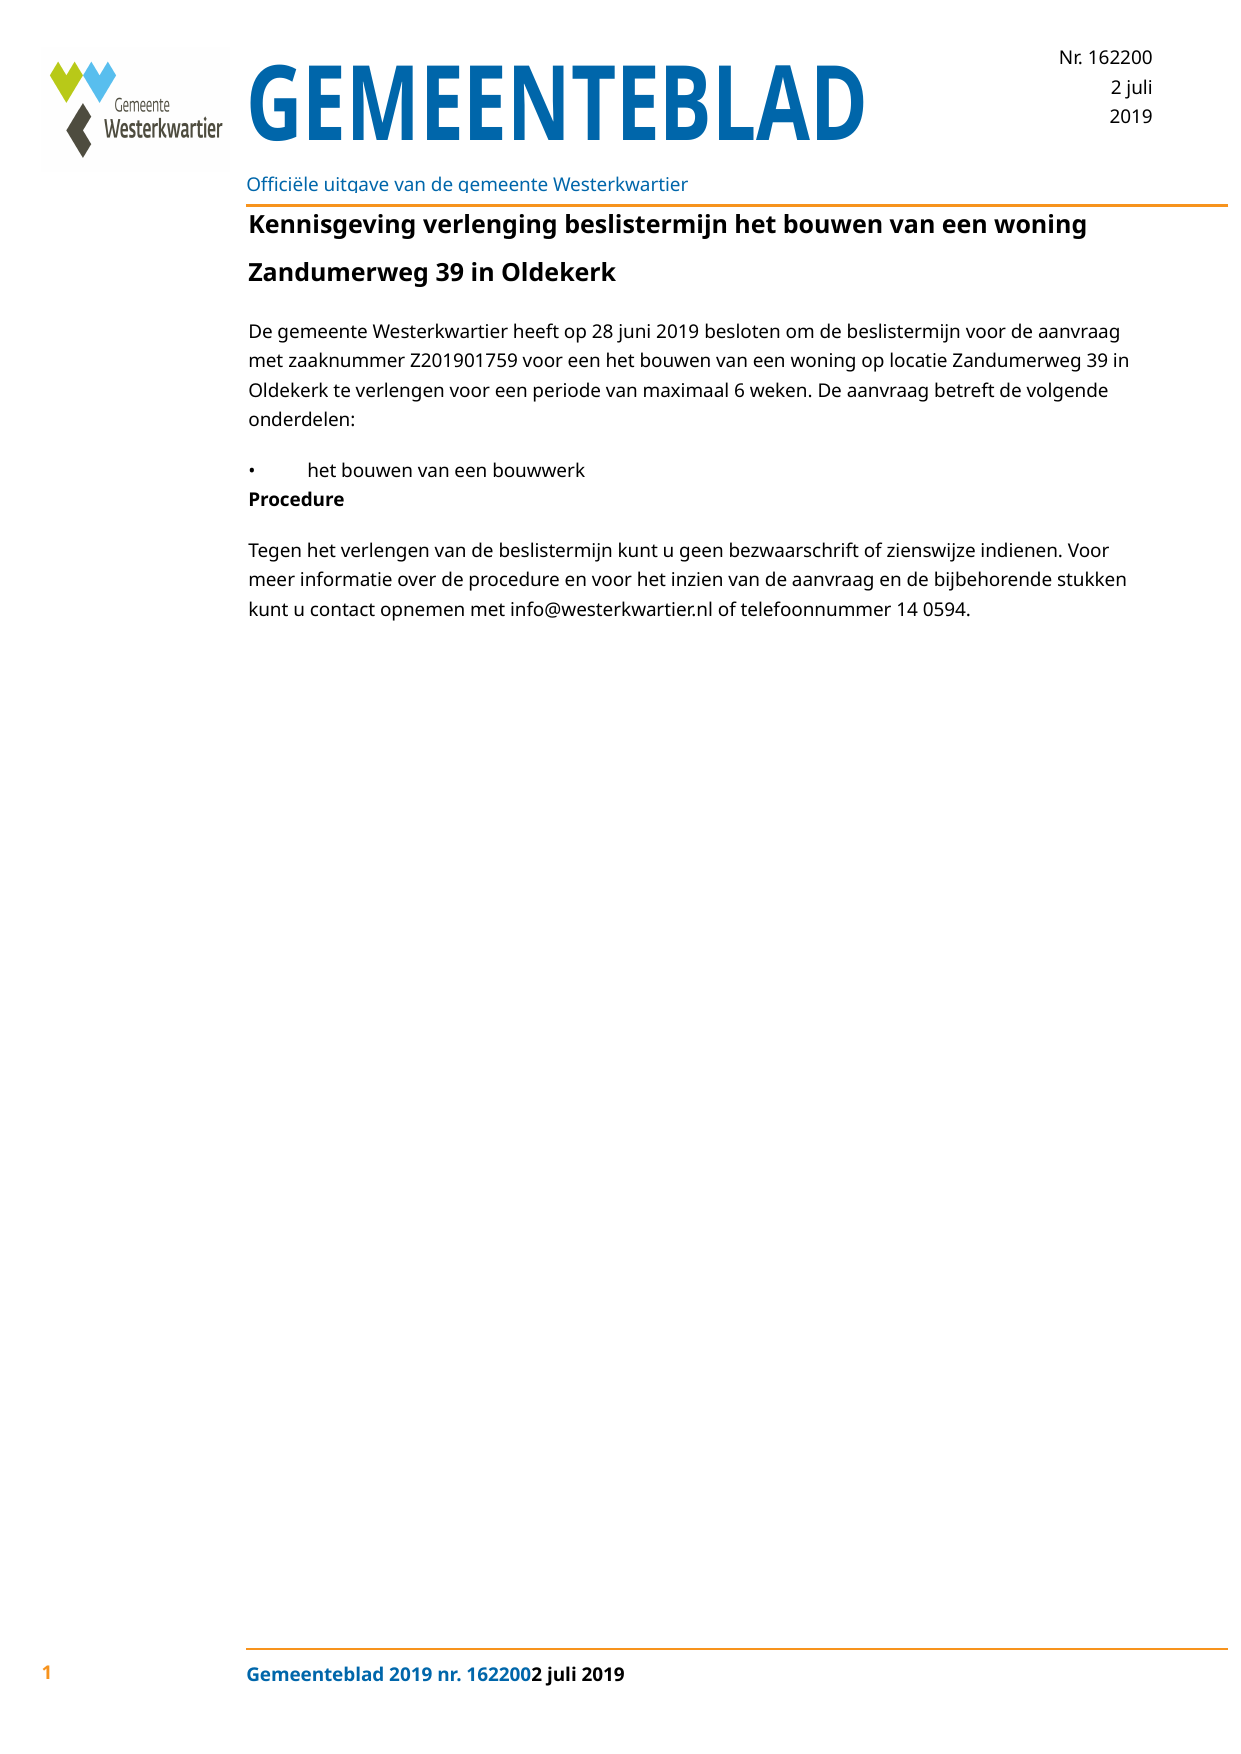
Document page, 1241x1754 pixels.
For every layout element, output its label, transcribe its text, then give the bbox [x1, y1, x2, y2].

list het bouwen van een bouwwerk [248, 457, 1152, 483]
text De gemeente Westerkwartier heeft op 28 juni 2019 besloten om de beslistermijn voor de aanvraag met zaaknummer Z201901759 voor een het bouwen van een woning op locatie Zandumerweg 39 in Oldekerk te verlengen voor een periode van maximaal 6 weken. De aanvraag betreft de volgende onderdelen: [248, 318, 1152, 432]
text Procedure [248, 487, 1152, 512]
text Tegen het verlengen van de beslistermijn kunt u geen bezwaarschrift of zienswijze indienen. Voor meer informatie over de procedure en voor het inzien van de aanvraag en de bijbehorende stukken kunt u contact opnemen met info@westerkwartier.nl of telefoonnummer 14 0594. [248, 537, 1152, 622]
text Kennisgeving verlenging beslistermijn het bouwen van een woning Zandumerweg 39 in Oldekerk [248, 207, 1152, 288]
picture [41, 47, 231, 172]
